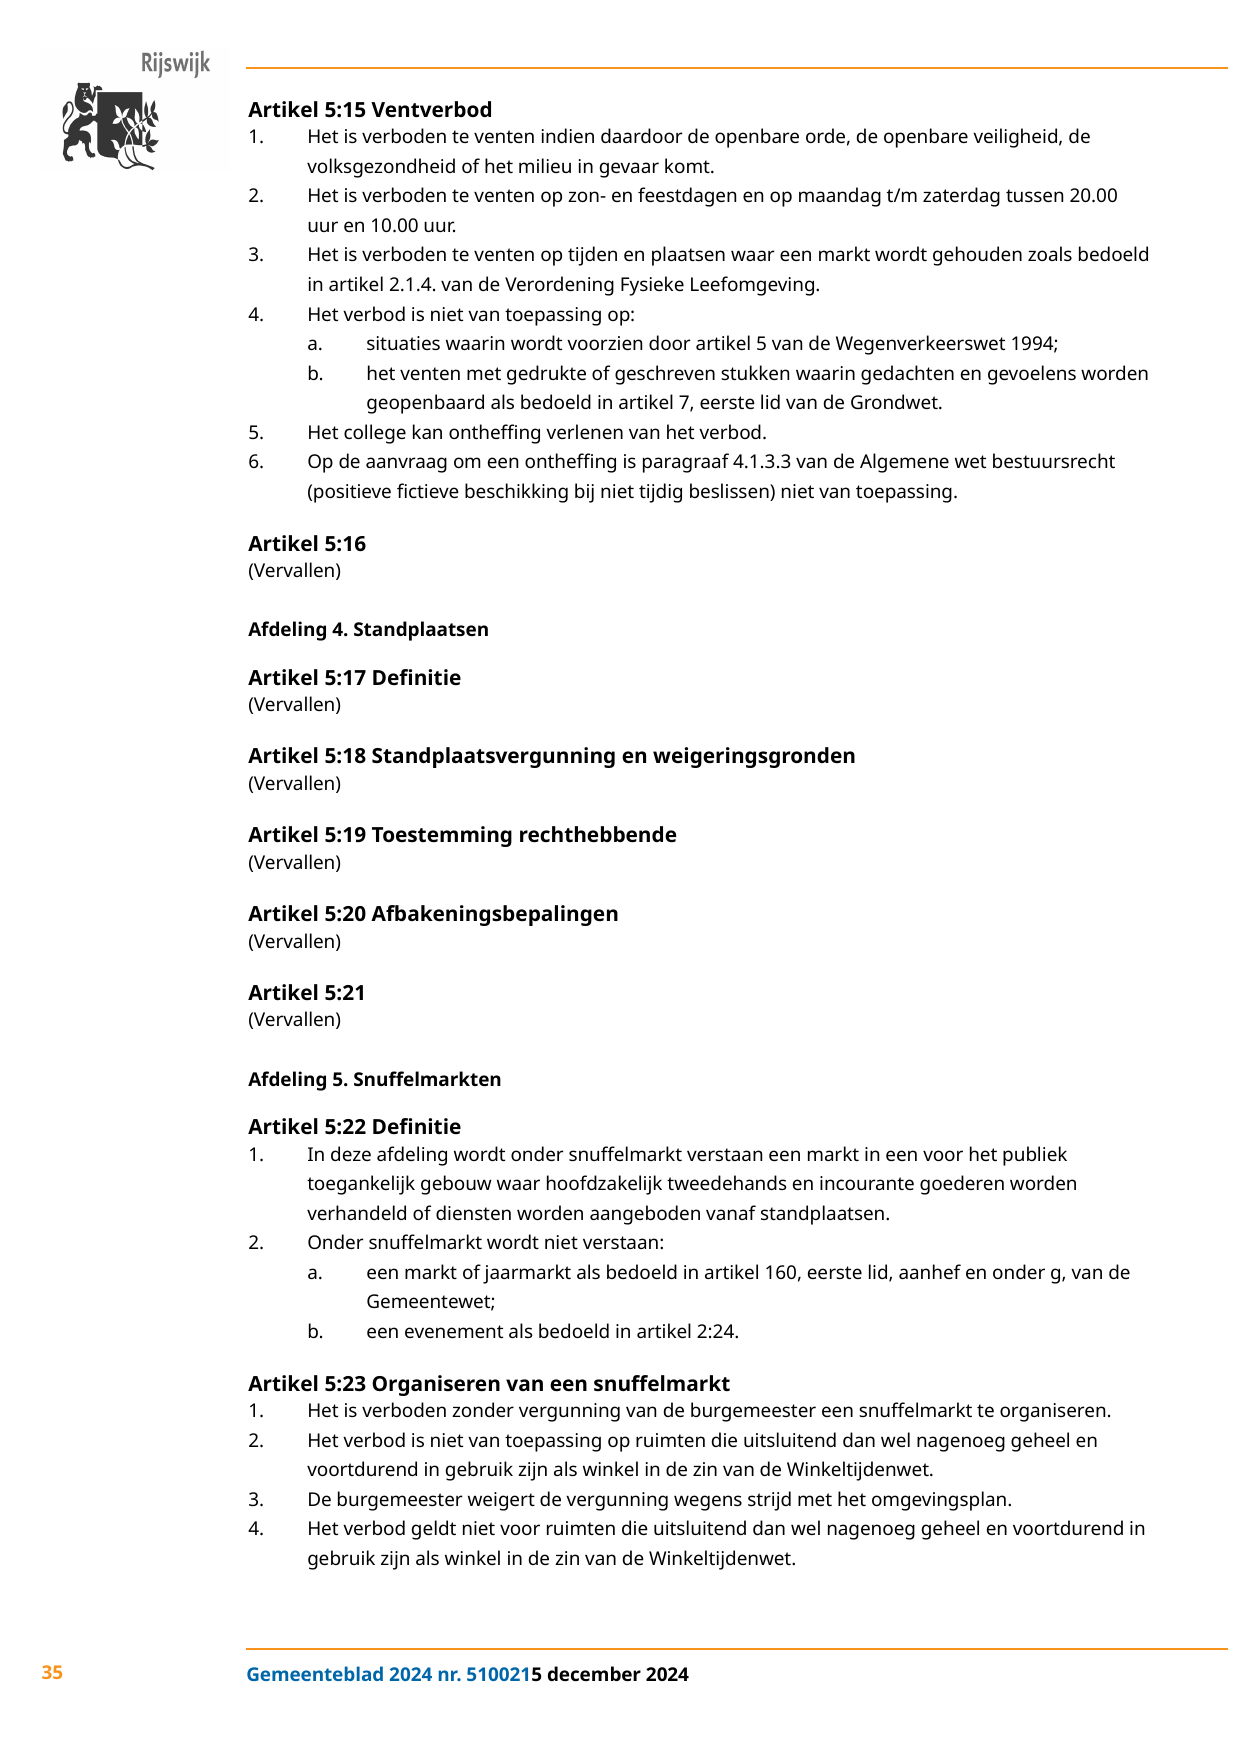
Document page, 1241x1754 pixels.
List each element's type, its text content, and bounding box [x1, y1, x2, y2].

list Het verbod is niet van toepassing op ruimten die uitsluitend dan wel nagenoeg geheel en voortdurend in gebruik zijn als winkel in de zin van de Winkeltijdenwet. [248, 1427, 1152, 1482]
list Het is verboden te venten op tijden en plaatsen waar een markt wordt gehouden zoals bedoeld in artikel 2.1.4. van de Verordening Fysieke Leefomgeving. [248, 242, 1152, 297]
list Onder snuffelmarkt wordt niet verstaan: [248, 1229, 1152, 1255]
text Artikel 5:21 [248, 978, 1152, 1007]
list Het verbod geldt niet voor ruimten die uitsluitend dan wel nagenoeg geheel en voortdurend in gebruik zijn als winkel in de zin van de Winkeltijdenwet. [248, 1516, 1152, 1571]
list situaties waarin wordt voorzien door artikel 5 van de Wegenverkeerswet 1994; [307, 330, 1152, 356]
text Artikel 5:22 Definitie [248, 1112, 1152, 1141]
list De burgemeester weigert de vergunning wegens strijd met het omgevingsplan. [248, 1486, 1152, 1512]
text (Vervallen) [248, 691, 1152, 717]
text Artikel 5:15 Ventverbod [248, 95, 1152, 123]
list Het is verboden te venten indien daardoor de openbare orde, de openbare veiligheid, de volksgezondheid of het milieu in gevaar komt. [248, 123, 1152, 178]
list Op de aanvraag om een ontheffing is paragraaf 4.1.3.3 van de Algemene wet bestuursrecht (positieve fictieve beschikking bij niet tijdig beslissen) niet van toepassing. [248, 449, 1152, 504]
text (Vervallen) [248, 928, 1152, 953]
list Het is verboden te venten op zon- en feestdagen en op maandag t/m zaterdag tussen 20.00 uur en 10.00 uur. [248, 182, 1152, 238]
list een evenement als bedoeld in artikel 2:24. [307, 1318, 1152, 1344]
list een markt of jaarmarkt als bedoeld in artikel 160, eerste lid, aanhef en onder g, van de Gemeentewet; [307, 1259, 1152, 1314]
text Artikel 5:20 Afbakeningsbepalingen [248, 899, 1152, 928]
list Het verbod is niet van toepassing op: [248, 301, 1152, 326]
text Afdeling 5. Snuffelmarkten [248, 1066, 1152, 1092]
list In deze afdeling wordt onder snuffelmarkt verstaan een markt in een voor het publiek toegankelijk gebouw waar hoofdzakelijk tweedehands en incourante goederen worden verhandeld of diensten worden aangeboden vanaf standplaatsen. [248, 1141, 1152, 1226]
text Artikel 5:18 Standplaatsvergunning en weigeringsgronden [248, 742, 1152, 770]
list het venten met gedrukte of geschreven stukken waarin gedachten en gevoelens worden geopenbaard als bedoeld in artikel 7, eerste lid van de Grondwet. [307, 360, 1152, 415]
text Artikel 5:19 Toestemming rechthebbende [248, 821, 1152, 849]
text (Vervallen) [248, 849, 1152, 875]
list Het is verboden zonder vergunning van de burgemeester een snuffelmarkt te organiseren. [248, 1397, 1152, 1423]
text Artikel 5:17 Definitie [248, 663, 1152, 691]
text Afdeling 4. Standplaatsen [248, 616, 1152, 642]
list Het college kan ontheffing verlenen van het verbod. [248, 419, 1152, 445]
text (Vervallen) [248, 1007, 1152, 1032]
text (Vervallen) [248, 770, 1152, 796]
text (Vervallen) [248, 557, 1152, 583]
picture [41, 47, 231, 172]
text Artikel 5:16 [248, 529, 1152, 557]
text Artikel 5:23 Organiseren van een snuffelmarkt [248, 1369, 1152, 1397]
